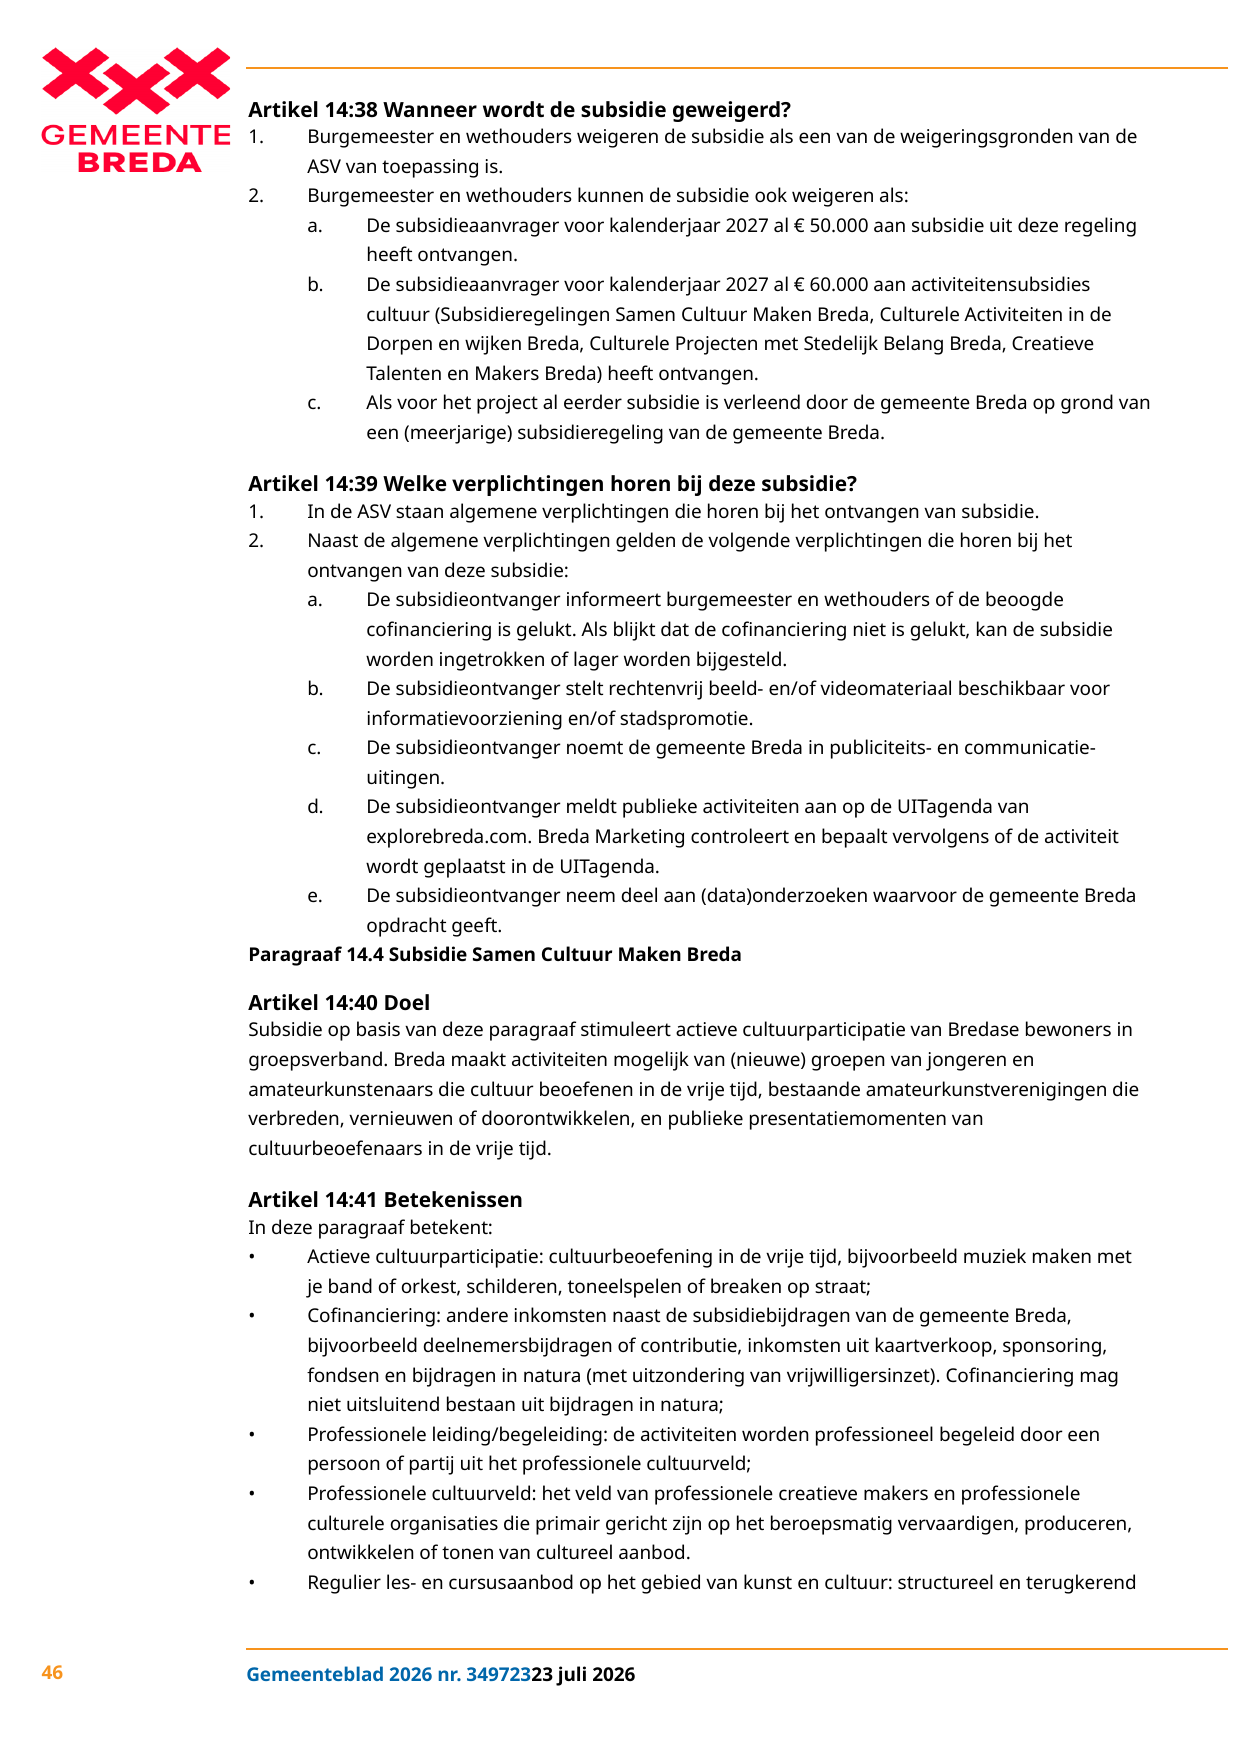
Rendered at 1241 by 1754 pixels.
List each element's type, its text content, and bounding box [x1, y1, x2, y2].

text Subsidie op basis van deze paragraaf stimuleert actieve cultuurparticipatie van Bredase bewoners in groepsverband. Breda maakt activiteiten mogelijk van (nieuwe) groepen van jongeren en amateurkunstenaars die cultuur beoefenen in de vrije tijd, bestaande amateurkunstverenigingen die verbreden, vernieuwen of doorontwikkelen, en publieke presentatiemomenten van cultuurbeoefenaars in de vrije tijd. [248, 1017, 1152, 1161]
list Cofinanciering: andere inkomsten naast de subsidiebijdragen van de gemeente Breda, bijvoorbeeld deelnemersbijdragen of contributie, inkomsten uit kaartverkoop, sponsoring, fondsen en bijdragen in natura (met uitzondering van vrijwilligersinzet). Cofinanciering mag niet uitsluitend bestaan uit bijdragen in natura; [248, 1303, 1152, 1417]
list De subsidieontvanger informeert burgemeester en wethouders of de beoogde cofinanciering is gelukt. Als blijkt dat de cofinanciering niet is gelukt, kan de subsidie worden ingetrokken of lager worden bijgesteld. [307, 587, 1152, 672]
text Artikel 14:39 Welke verplichtingen horen bij deze subsidie? [248, 469, 1152, 498]
list Burgemeester en wethouders kunnen de subsidie ook weigeren als: [248, 182, 1152, 208]
list De subsidieontvanger neem deel aan (data)onderzoeken waarvoor de gemeente Breda opdracht geeft. [307, 882, 1152, 938]
text Artikel 14:41 Betekenissen [248, 1185, 1152, 1214]
list Regulier les- en cursusaanbod op het gebied van kunst en cultuur: structureel en terugkerend [248, 1569, 1152, 1594]
list Als voor het project al eerder subsidie is verleend door de gemeente Breda op grond van een (meerjarige) subsidieregeling van de gemeente Breda. [307, 389, 1152, 445]
list Naast de algemene verplichtingen gelden de volgende verplichtingen die horen bij het ontvangen van deze subsidie: [248, 527, 1152, 583]
text Artikel 14:38 Wanneer wordt de subsidie geweigerd? [248, 95, 1152, 123]
list In de ASV staan algemene verplichtingen die horen bij het ontvangen van subsidie. [248, 498, 1152, 524]
list De subsidieontvanger meldt publieke activiteiten aan op de UITagenda van explorebreda.com. Breda Marketing controleert en bepaalt vervolgens of de activiteit wordt geplaatst in de UITagenda. [307, 794, 1152, 879]
list Professionele leiding/begeleiding: de activiteiten worden professioneel begeleid door een persoon of partij uit het professionele cultuurveld; [248, 1421, 1152, 1476]
text In deze paragraaf betekent: [248, 1214, 1152, 1239]
list Actieve cultuurparticipatie: cultuurbeoefening in de vrije tijd, bijvoorbeeld muziek maken met je band of orkest, schilderen, toneelspelen of breaken op straat; [248, 1243, 1152, 1299]
list De subsidieontvanger stelt rechtenvrij beeld- en/of videomateriaal beschikbaar voor informatievoorziening en/of stadspromotie. [307, 675, 1152, 731]
list De subsidieontvanger noemt de gemeente Breda in publiciteits- en communicatie-uitingen. [307, 734, 1152, 790]
text Paragraaf 14.4 Subsidie Samen Cultuur Maken Breda [248, 942, 1152, 967]
text Artikel 14:40 Doel [248, 988, 1152, 1017]
list Burgemeester en wethouders weigeren de subsidie als een van de weigeringsgronden van de ASV van toepassing is. [248, 123, 1152, 178]
list De subsidieaanvrager voor kalenderjaar 2027 al € 50.000 aan subsidie uit deze regeling heeft ontvangen. [307, 212, 1152, 267]
picture [41, 47, 231, 172]
list Professionele cultuurveld: het veld van professionele creatieve makers en professionele culturele organisaties die primair gericht zijn op het beroepsmatig vervaardigen, produceren, ontwikkelen of tonen van cultureel aanbod. [248, 1480, 1152, 1565]
list De subsidieaanvrager voor kalenderjaar 2027 al € 60.000 aan activiteitensubsidies cultuur (Subsidieregelingen Samen Cultuur Maken Breda, Culturele Activiteiten in de Dorpen en wijken Breda, Culturele Projecten met Stedelijk Belang Breda, Creatieve Talenten en Makers Breda) heeft ontvangen. [307, 271, 1152, 386]
